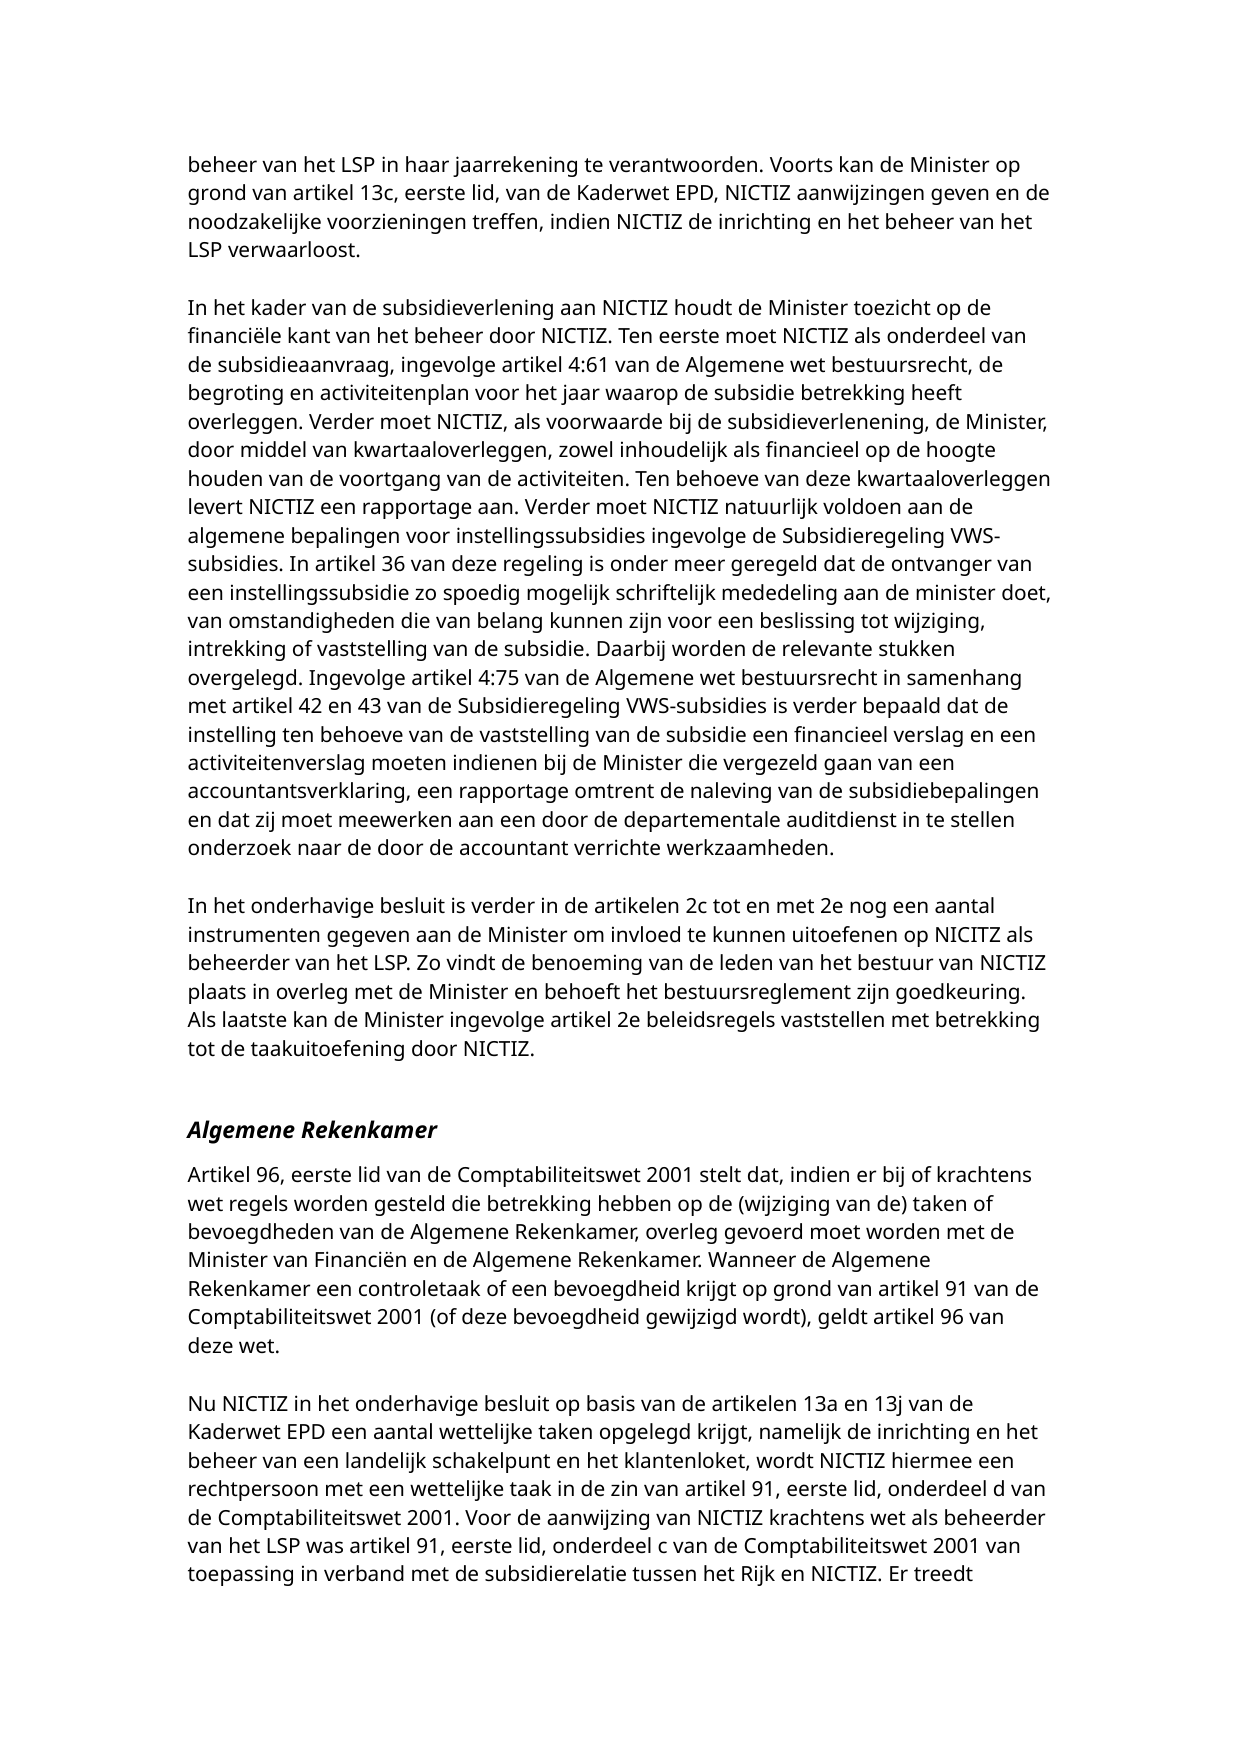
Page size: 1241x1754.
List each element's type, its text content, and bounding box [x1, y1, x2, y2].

subtitle Algemene Rekenkamer [187, 1114, 1053, 1145]
text beheer van het LSP in haar jaarrekening te verantwoorden. Voorts kan de Minister op grond van artikel 13c, eerste lid, van de Kaderwet EPD, NICTIZ aanwijzingen geven en de noodzakelijke voorzieningen treffen, indien NICTIZ de inrichting en het beheer van het LSP verwaarloost. [187, 150, 1053, 264]
text In het kader van de subsidieverlening aan NICTIZ houdt de Minister toezicht op de financiële kant van het beheer door NICTIZ. Ten eerste moet NICTIZ als onderdeel van de subsidieaanvraag, ingevolge artikel 4:61 van de Algemene wet bestuursrecht, de begroting en activiteitenplan voor het jaar waarop de subsidie betrekking heeft overleggen. Verder moet NICTIZ, als voorwaarde bij de subsidieverlenening, de Minister, door middel van kwartaaloverleggen, zowel inhoudelijk als financieel op de hoogte houden van de voortgang van de activiteiten. Ten behoeve van deze kwartaaloverleggen levert NICTIZ een rapportage aan. Verder moet NICTIZ natuurlijk voldoen aan de algemene bepalingen voor instellingssubsidies ingevolge de Subsidieregeling VWS-subsidies. In artikel 36 van deze regeling is onder meer geregeld dat de ontvanger van een instellingssubsidie zo spoedig mogelijk schriftelijk mededeling aan de minister doet, van omstandigheden die van belang kunnen zijn voor een beslissing tot wijziging, intrekking of vaststelling van de subsidie. Daarbij worden de relevante stukken overgelegd. Ingevolge artikel 4:75 van de Algemene wet bestuursrecht in samenhang met artikel 42 en 43 van de Subsidieregeling VWS-subsidies is verder bepaald dat de instelling ten behoeve van de vaststelling van de subsidie een financieel verslag en een activiteitenverslag moeten indienen bij de Minister die vergezeld gaan van een accountantsverklaring, een rapportage omtrent de naleving van de subsidiebepalingen en dat zij moet meewerken aan een door de departementale auditdienst in te stellen onderzoek naar de door de accountant verrichte werkzaamheden. [187, 293, 1053, 862]
text Nu NICTIZ in het onderhavige besluit op basis van de artikelen 13a en 13j van de Kaderwet EPD een aantal wettelijke taken opgelegd krijgt, namelijk de inrichting en het beheer van een landelijk schakelpunt en het klantenloket, wordt NICTIZ hiermee een rechtpersoon met een wettelijke taak in de zin van artikel 91, eerste lid, onderdeel d van de Comptabiliteitswet 2001. Voor de aanwijzing van NICTIZ krachtens wet als beheerder van het LSP was artikel 91, eerste lid, onderdeel c van de Comptabiliteitswet 2001 van toepassing in verband met de subsidierelatie tussen het Rijk en NICTIZ. Er treedt [187, 1389, 1053, 1588]
text In het onderhavige besluit is verder in de artikelen 2c tot en met 2e nog een aantal instrumenten gegeven aan de Minister om invloed te kunnen uitoefenen op NICITZ als beheerder van het LSP. Zo vindt de benoeming van de leden van het bestuur van NICTIZ plaats in overleg met de Minister en behoeft het bestuursreglement zijn goedkeuring. Als laatste kan de Minister ingevolge artikel 2e beleidsregels vaststellen met betrekking tot de taakuitoefening door NICTIZ. [187, 891, 1053, 1062]
text Artikel 96, eerste lid van de Comptabiliteitswet 2001 stelt dat, indien er bij of krachtens wet regels worden gesteld die betrekking hebben op de (wijziging van de) taken of bevoegdheden van de Algemene Rekenkamer, overleg gevoerd moet worden met de Minister van Financiën en de Algemene Rekenkamer. Wanneer de Algemene Rekenkamer een controletaak of een bevoegdheid krijgt op grond van artikel 91 van de Comptabiliteitswet 2001 (of deze bevoegdheid gewijzigd wordt), geldt artikel 96 van deze wet. [187, 1160, 1053, 1359]
